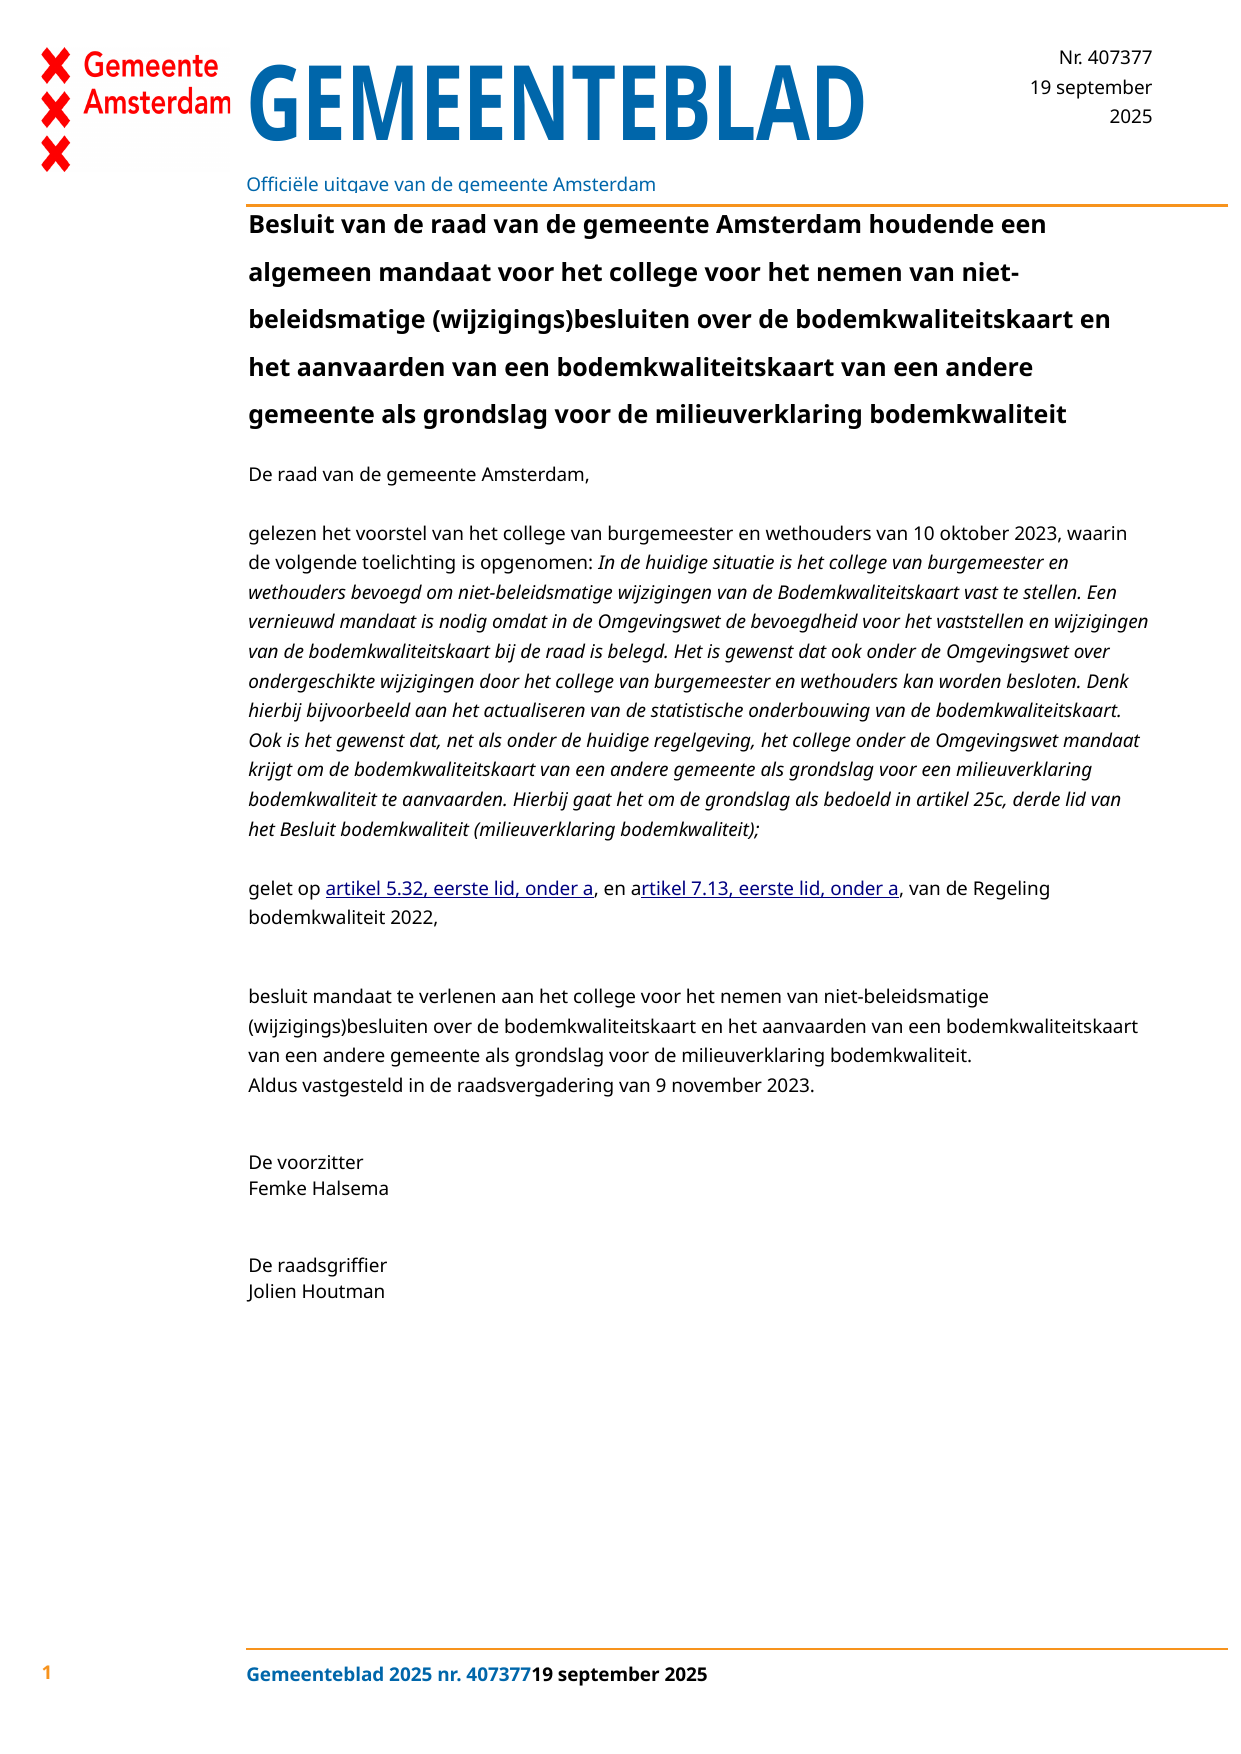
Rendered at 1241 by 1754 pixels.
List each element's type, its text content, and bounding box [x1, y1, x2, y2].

text De raad van de gemeente Amsterdam, [248, 461, 1152, 486]
text Aldus vastgesteld in de raadsvergadering van 9 november 2023. [248, 1072, 1152, 1098]
text gelezen het voorstel van het college van burgemeester en wethouders van 10 oktober 2023, waarin de volgende toelichting is opgenomen: In de huidige situatie is het college van burgemeester en wethouders bevoegd om niet-beleidsmatige wijzigingen van de Bodemkwaliteitskaart vast te stellen. Een vernieuwd mandaat is nodig omdat in de Omgevingswet de bevoegdheid voor het vaststellen en wijzigingen van de bodemkwaliteitskaart bij de raad is belegd. Het is gewenst dat ook onder de Omgevingswet over ondergeschikte wijzigingen door het college van burgemeester en wethouders kan worden besloten. Denk hierbij bijvoorbeeld aan het actualiseren van de statistische onderbouwing van de bodemkwaliteitskaart. Ook is het gewenst dat, net als onder de huidige regelgeving, het college onder de Omgevingswet mandaat krijgt om de bodemkwaliteitskaart van een andere gemeente als grondslag voor een milieuverklaring bodemkwaliteit te aanvaarden. Hierbij gaat het om de grondslag als bedoeld in artikel 25c, derde lid van het Besluit bodemkwaliteit (milieuverklaring bodemkwaliteit); [248, 520, 1152, 841]
text gelet op artikel 5.32, eerste lid, onder a, en artikel 7.13, eerste lid, onder a, van de Regeling bodemkwaliteit 2022, [248, 875, 1152, 930]
text De voorzitter [248, 1149, 1152, 1175]
text besluit mandaat te verlenen aan het college voor het nemen van niet-beleidsmatige (wijzigings)besluiten over de bodemkwaliteitskaart en het aanvaarden van een bodemkwaliteitskaart van een andere gemeente als grondslag voor de milieuverklaring bodemkwaliteit. [248, 983, 1152, 1068]
text De raadsgriffier [248, 1252, 1152, 1278]
text Jolien Houtman [248, 1278, 1152, 1304]
text Femke Halsema [248, 1175, 1152, 1201]
text Besluit van de raad van de gemeente Amsterdam houdende een algemeen mandaat voor het college voor het nemen van niet-beleidsmatige (wijzigings)besluiten over de bodemkwaliteitskaart en het aanvaarden van een bodemkwaliteitskaart van een andere gemeente als grondslag voor de milieuverklaring bodemkwaliteit [248, 207, 1152, 431]
picture [41, 47, 231, 172]
